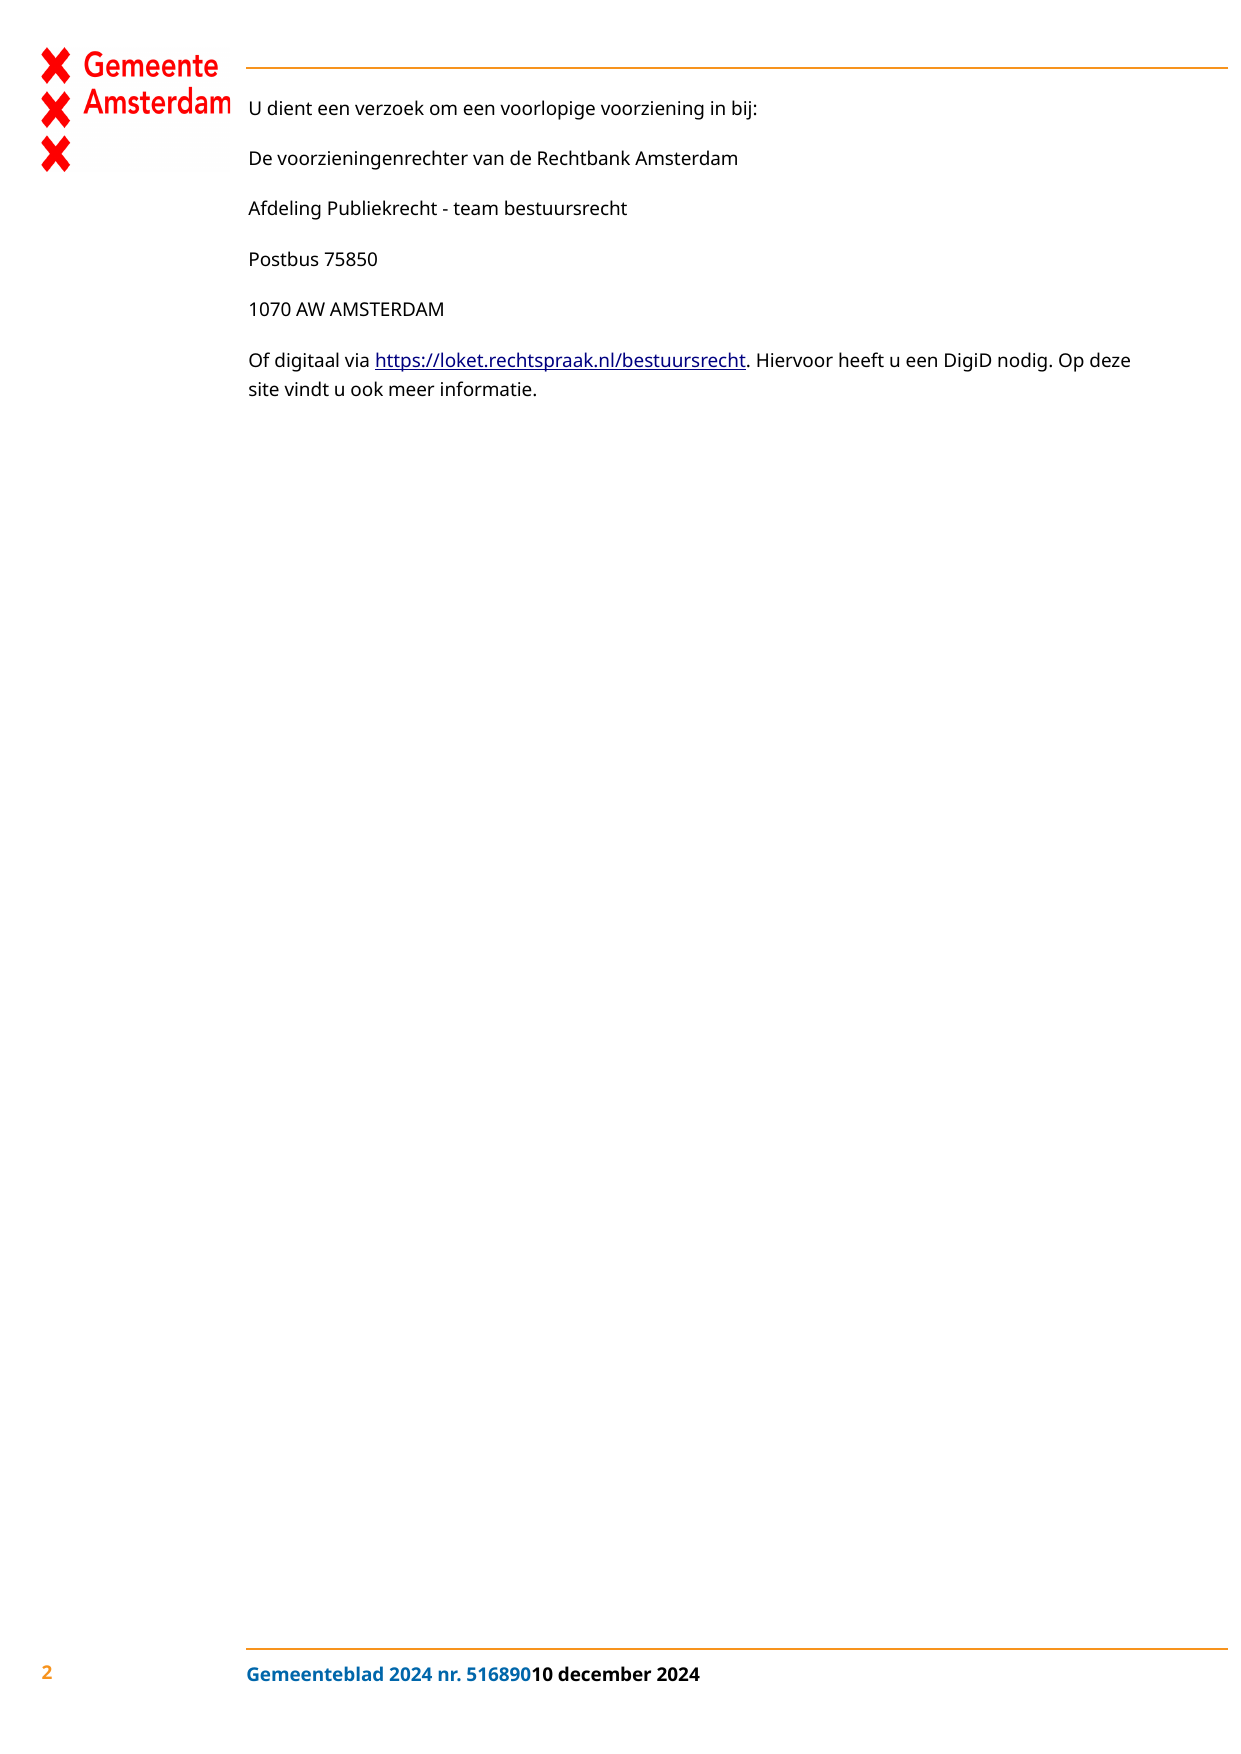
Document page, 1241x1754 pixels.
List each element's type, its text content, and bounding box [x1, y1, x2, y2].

text U dient een verzoek om een voorlopige voorziening in bij: [248, 95, 1152, 121]
picture [41, 47, 231, 172]
text Postbus 75850 [248, 246, 1152, 272]
text Afdeling Publiekrecht - team bestuursrecht [248, 196, 1152, 221]
text 1070 AW AMSTERDAM [248, 296, 1152, 322]
text De voorzieningenrechter van de Rechtbank Amsterdam [248, 145, 1152, 171]
text Of digitaal via https://loket.rechtspraak.nl/bestuursrecht. Hiervoor heeft u een DigiD nodig. Op deze site vindt u ook meer informatie. [248, 347, 1152, 402]
